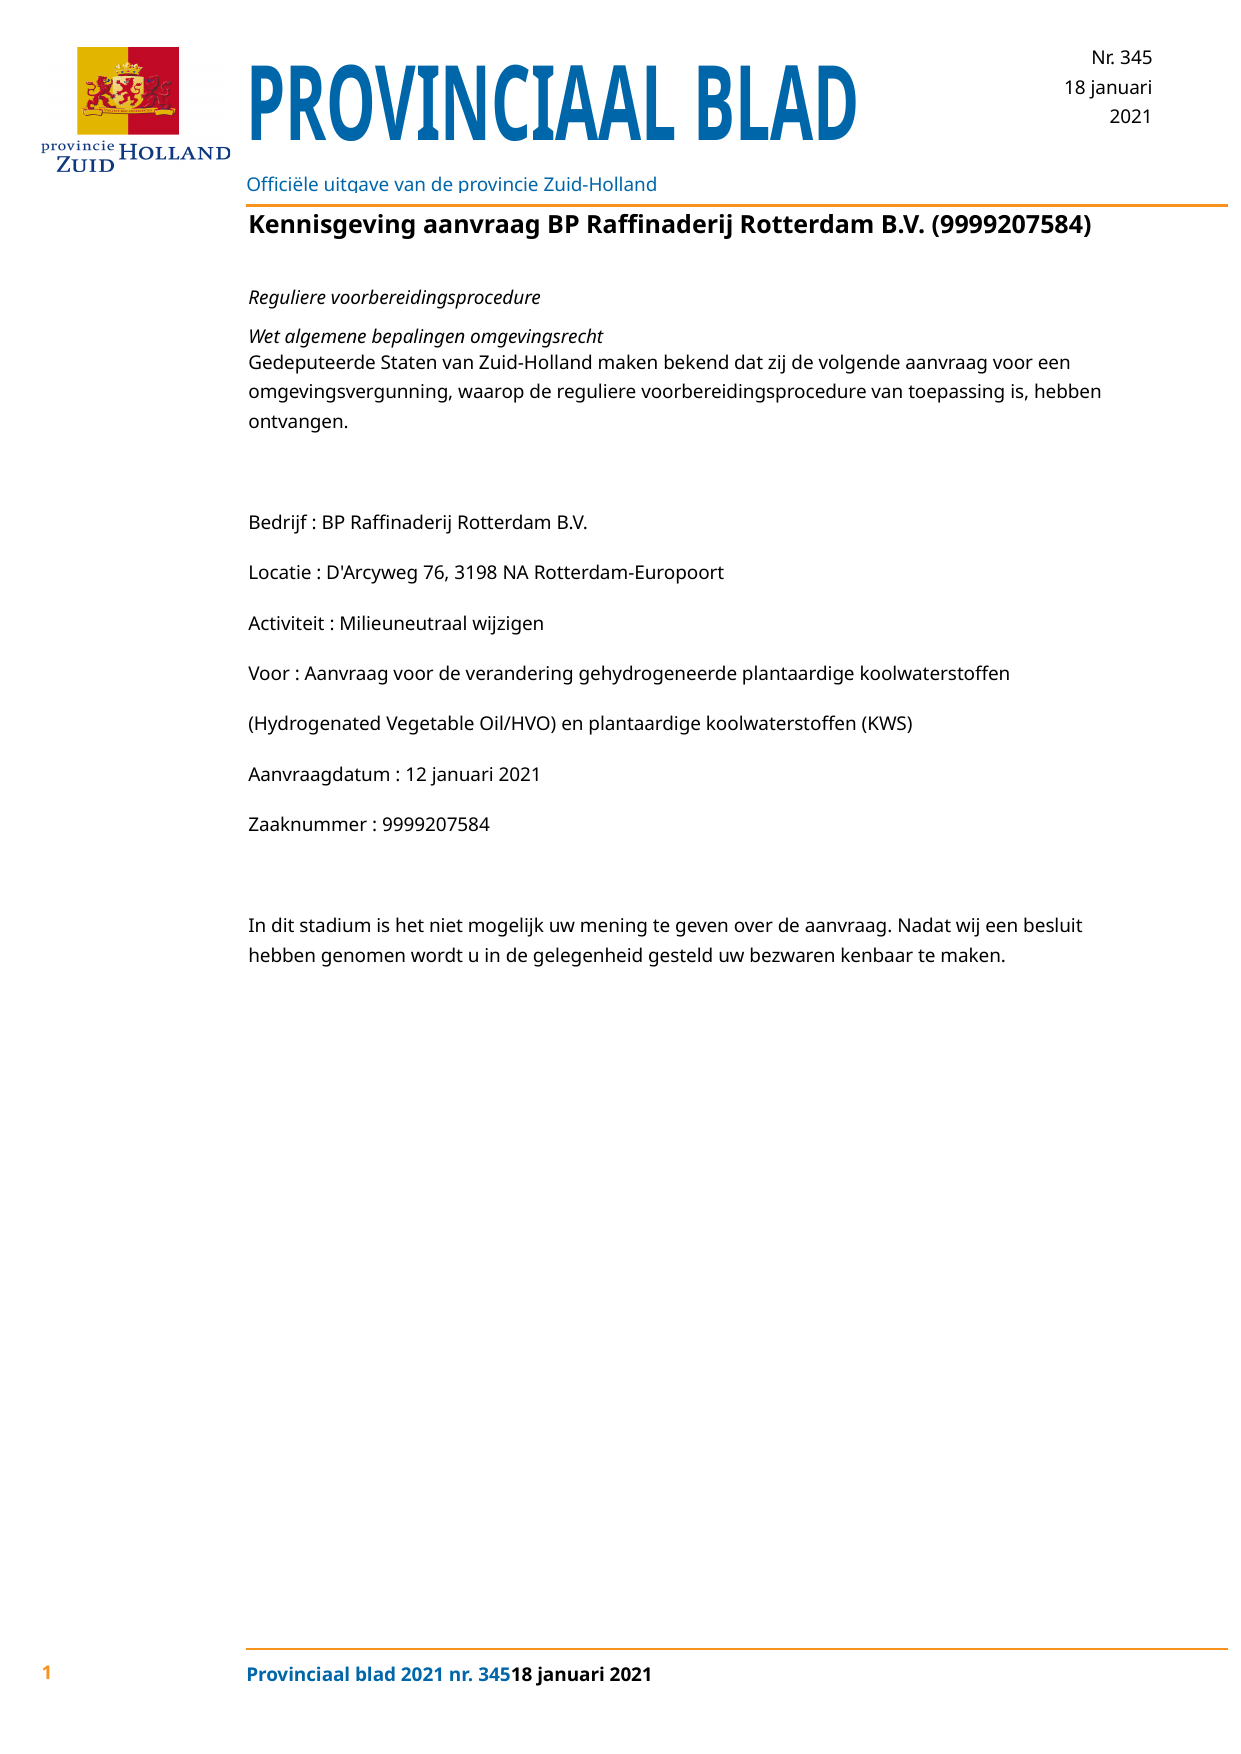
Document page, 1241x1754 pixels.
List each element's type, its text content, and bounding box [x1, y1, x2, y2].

text (Hydrogenated Vegetable Oil/HVO) en plantaardige koolwaterstoffen (KWS) [248, 711, 1152, 736]
picture [41, 47, 231, 172]
text In dit stadium is het niet mogelijk uw mening te geven over de aanvraag. Nadat wij een besluit hebben genomen wordt u in de gelegenheid gesteld uw bezwaren kenbaar te maken. [248, 912, 1152, 967]
text Activiteit : Milieuneutraal wijzigen [248, 610, 1152, 635]
text Aanvraagdatum : 12 januari 2021 [248, 761, 1152, 787]
text Kennisgeving aanvraag BP Raffinaderij Rotterdam B.V. (9999207584) [248, 207, 1152, 241]
text Wet algemene bepalingen omgevingsrecht [248, 323, 1152, 349]
text Gedeputeerde Staten van Zuid-Holland maken bekend dat zij de volgende aanvraag voor een omgevingsvergunning, waarop de reguliere voorbereidingsprocedure van toepassing is, hebben ontvangen. [248, 349, 1152, 434]
text Voor : Aanvraag voor de verandering gehydrogeneerde plantaardige koolwaterstoffen [248, 660, 1152, 686]
text Locatie : D'Arcyweg 76, 3198 NA Rotterdam-Europoort [248, 559, 1152, 585]
text Bedrijf : BP Raffinaderij Rotterdam B.V. [248, 509, 1152, 534]
text Zaaknummer : 9999207584 [248, 811, 1152, 837]
text Reguliere voorbereidingsprocedure [248, 284, 1152, 309]
